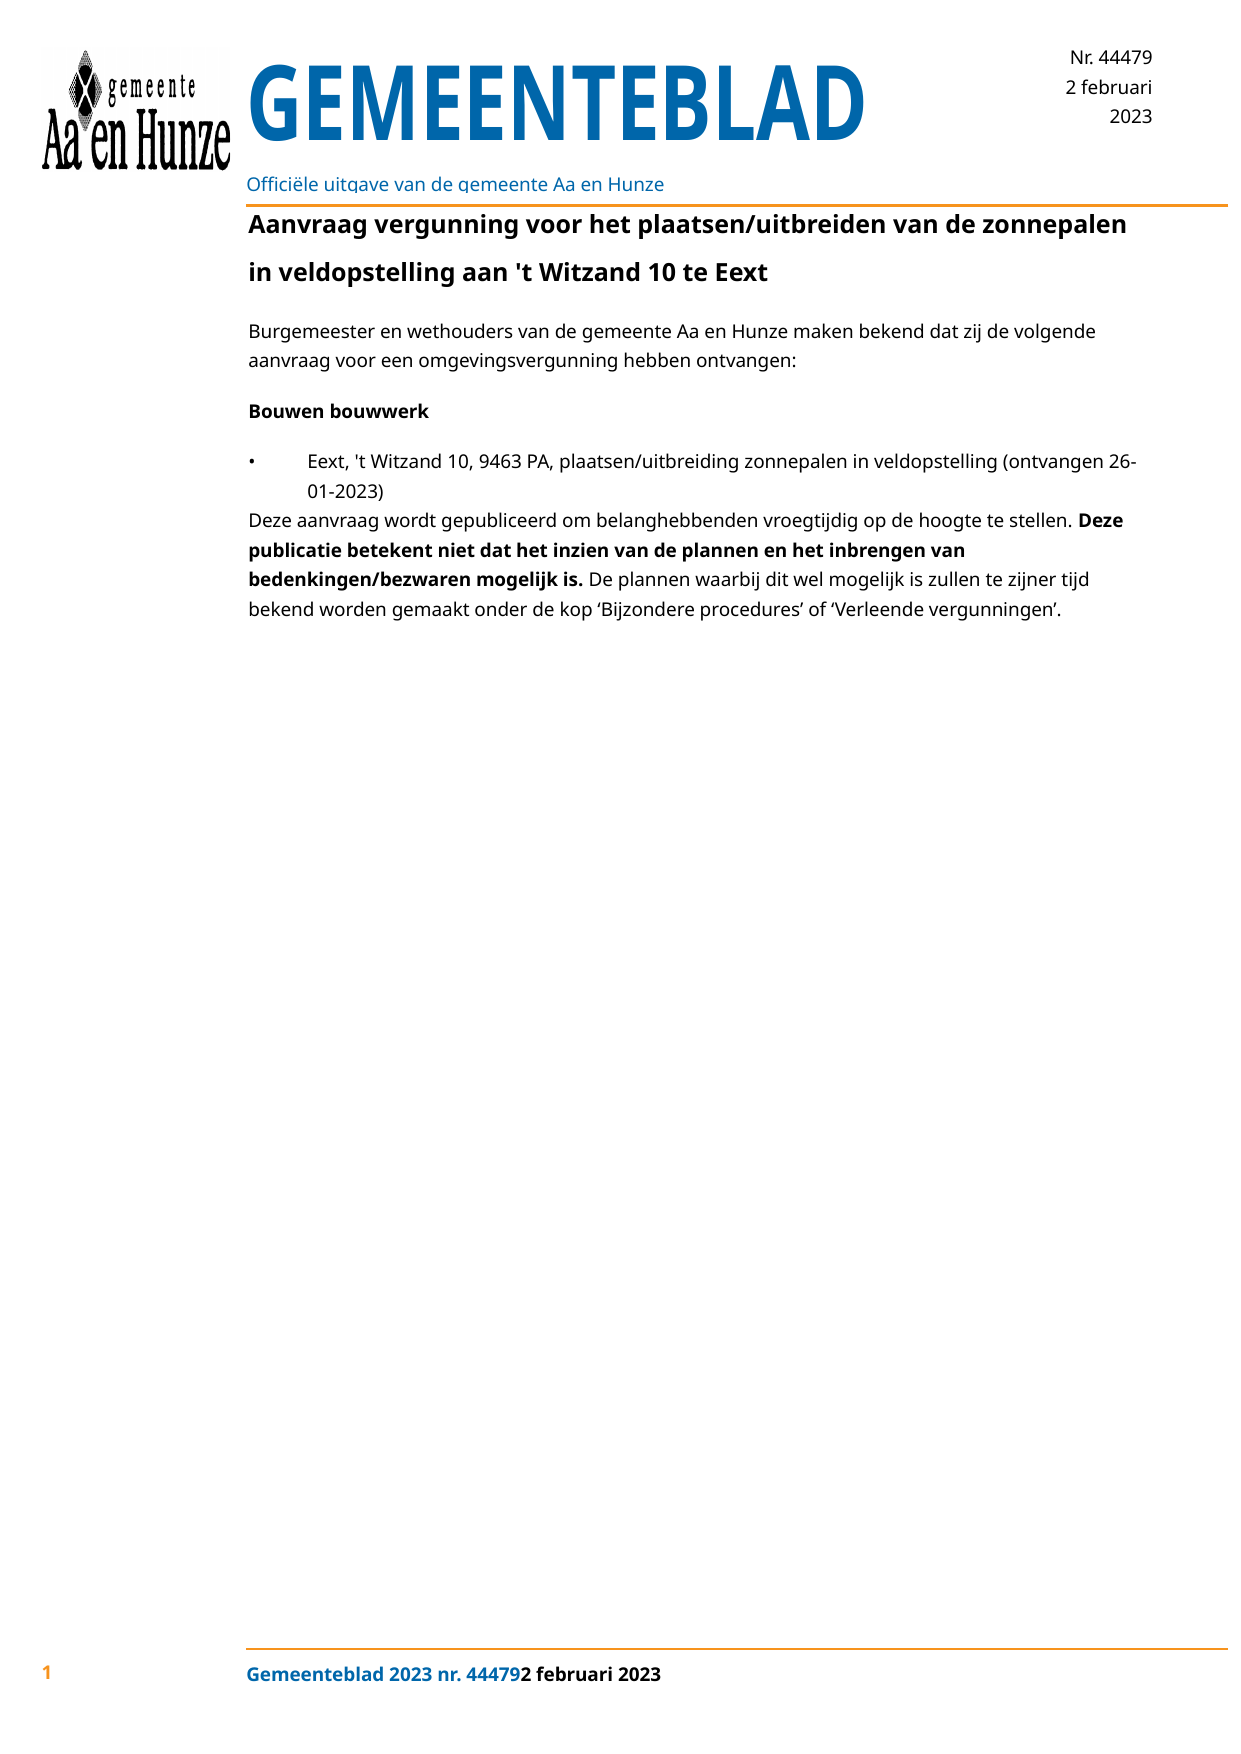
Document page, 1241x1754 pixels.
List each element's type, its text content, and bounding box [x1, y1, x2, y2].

text Deze aanvraag wordt gepubliceerd om belanghebbenden vroegtijdig op de hoogte te stellen. Deze publicatie betekent niet dat het inzien van de plannen en het inbrengen van bedenkingen/bezwaren mogelijk is. De plannen waarbij dit wel mogelijk is zullen te zijner tijd bekend worden gemaakt onder de kop ‘Bijzondere procedures’ of ‘Verleende vergunningen’. [248, 507, 1152, 622]
picture [41, 47, 231, 172]
text Aanvraag vergunning voor het plaatsen/uitbreiden van de zonnepalen in veldopstelling aan 't Witzand 10 te Eext [248, 207, 1152, 288]
list Eext, 't Witzand 10, 9463 PA, plaatsen/uitbreiding zonnepalen in veldopstelling (ontvangen 26-01-2023) [248, 448, 1152, 504]
text Burgemeester en wethouders van de gemeente Aa en Hunze maken bekend dat zij de volgende aanvraag voor een omgevingsvergunning hebben ontvangen: [248, 318, 1152, 373]
text Bouwen bouwwerk [248, 398, 1152, 424]
